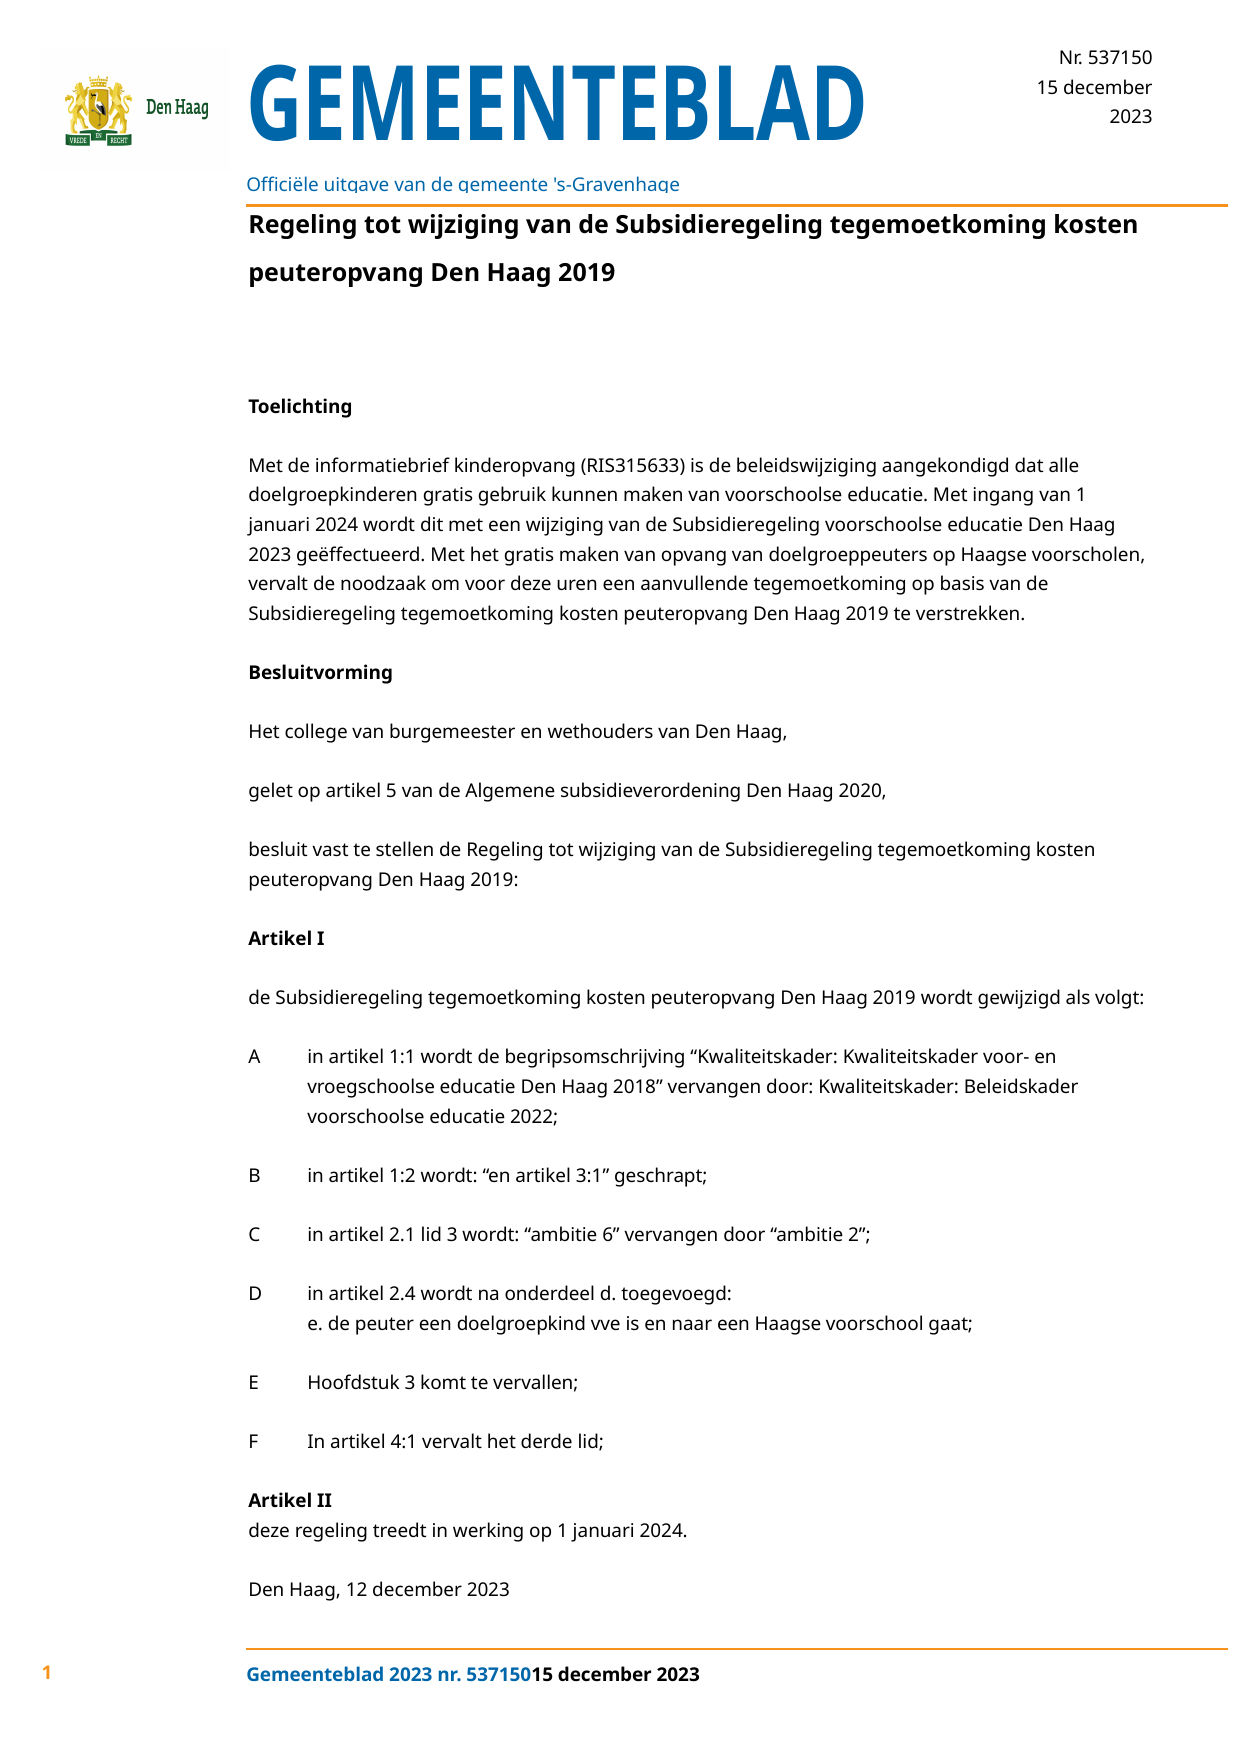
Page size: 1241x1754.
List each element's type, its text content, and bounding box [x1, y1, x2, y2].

text Regeling tot wijziging van de Subsidieregeling tegemoetkoming kosten peuteropvang Den Haag 2019 [248, 207, 1152, 288]
list In artikel 4:1 vervalt het derde lid; [248, 1428, 1152, 1454]
text Met de informatiebrief kinderopvang (RIS315633) is de beleidswijziging aangekondigd dat alle doelgroepkinderen gratis gebruik kunnen maken van voorschoolse educatie. Met ingang van 1 januari 2024 wordt dit met een wijziging van de Subsidieregeling voorschoolse educatie Den Haag 2023 geëffectueerd. Met het gratis maken van opvang van doelgroeppeuters op Haagse voorscholen, vervalt de noodzaak om voor deze uren een aanvullende tegemoetkoming op basis van de Subsidieregeling tegemoetkoming kosten peuteropvang Den Haag 2019 te verstrekken. [248, 452, 1152, 626]
picture [41, 47, 231, 172]
list in artikel 1:2 wordt: “en artikel 3:1” geschrapt; [248, 1162, 1152, 1188]
text gelet op artikel 5 van de Algemene subsidieverordening Den Haag 2020, [248, 777, 1152, 803]
text de Subsidieregeling tegemoetkoming kosten peuteropvang Den Haag 2019 wordt gewijzigd als volgt: [248, 984, 1152, 1010]
text Artikel II [248, 1487, 1152, 1513]
text deze regeling treedt in werking op 1 januari 2024. [248, 1517, 1152, 1543]
text Artikel I [248, 925, 1152, 951]
list in artikel 1:1 wordt de begripsomschrijving “Kwaliteitskader: Kwaliteitskader voor- en vroegschoolse educatie Den Haag 2018” vervangen door: Kwaliteitskader: Beleidskader voorschoolse educatie 2022; [248, 1044, 1152, 1129]
text Het college van burgemeester en wethouders van Den Haag, [248, 718, 1152, 744]
list in artikel 2.4 wordt na onderdeel d. toegevoegd: [248, 1280, 1152, 1306]
list e. de peuter een doelgroepkind vve is en naar een Haagse voorschool gaat; [248, 1310, 1152, 1336]
list Hoofdstuk 3 komt te vervallen; [248, 1369, 1152, 1395]
list in artikel 2.1 lid 3 wordt: “ambitie 6” vervangen door “ambitie 2”; [248, 1221, 1152, 1247]
text Den Haag, 12 december 2023 [248, 1576, 1152, 1602]
text Besluitvorming [248, 659, 1152, 685]
text besluit vast te stellen de Regeling tot wijziging van de Subsidieregeling tegemoetkoming kosten peuteropvang Den Haag 2019: [248, 837, 1152, 892]
text Toelichting [248, 393, 1152, 419]
